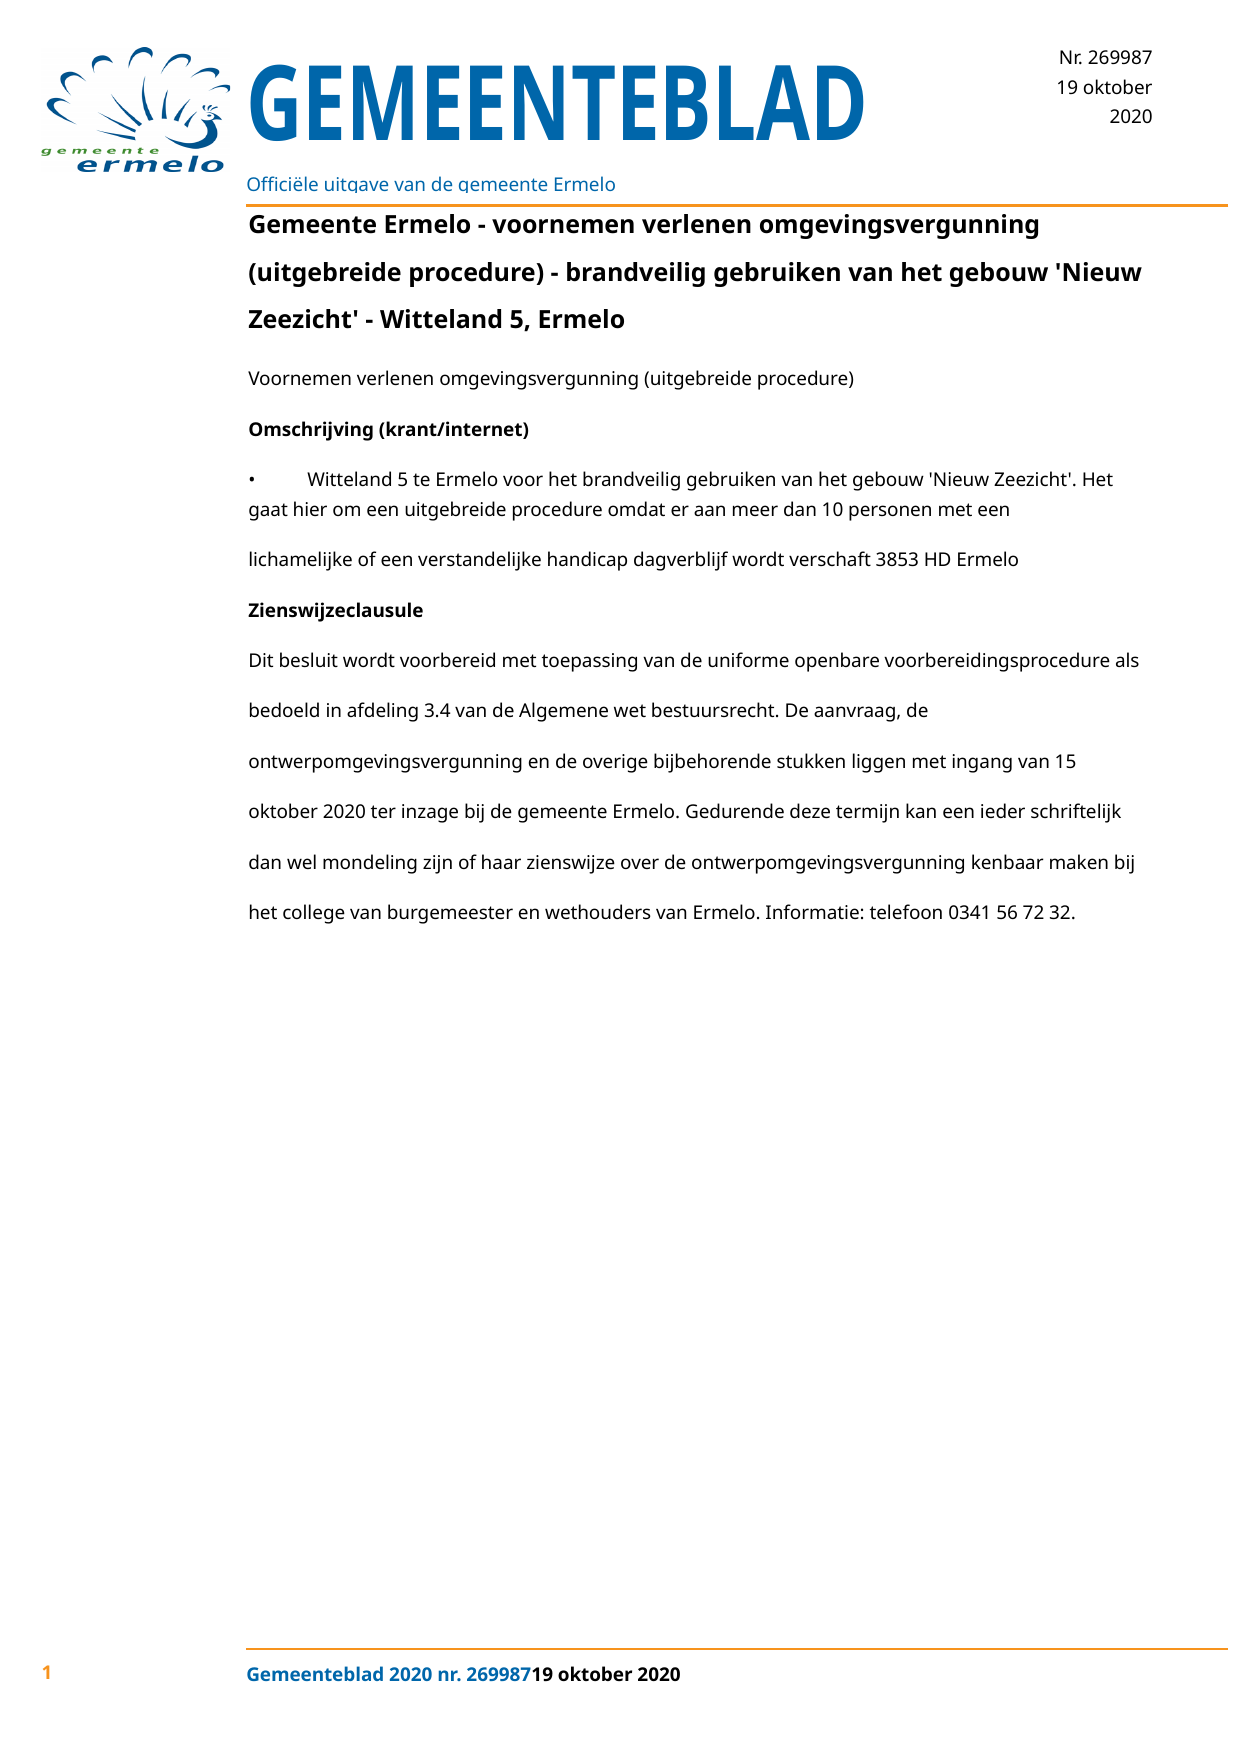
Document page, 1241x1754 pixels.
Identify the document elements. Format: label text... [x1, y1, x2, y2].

text dan wel mondeling zijn of haar zienswijze over de ontwerpomgevingsvergunning kenbaar maken bij [248, 849, 1152, 874]
text het college van burgemeester en wethouders van Ermelo. Informatie: telefoon 0341 56 72 32. [248, 899, 1152, 925]
text ontwerpomgevingsvergunning en de overige bijbehorende stukken liggen met ingang van 15 [248, 748, 1152, 774]
text Dit besluit wordt voorbereid met toepassing van de uniforme openbare voorbereidingsprocedure als [248, 647, 1152, 673]
text Gemeente Ermelo - voornemen verlenen omgevingsvergunning (uitgebreide procedure) - brandveilig gebruiken van het gebouw 'Nieuw Zeezicht' - Witteland 5, Ermelo [248, 207, 1152, 336]
list Witteland 5 te Ermelo voor het brandveilig gebruiken van het gebouw 'Nieuw Zeezicht'. Het [248, 466, 1152, 492]
text oktober 2020 ter inzage bij de gemeente Ermelo. Gedurende deze termijn kan een ieder schriftelijk [248, 798, 1152, 824]
text Omschrijving (krant/internet) [248, 416, 1152, 442]
text lichamelijke of een verstandelijke handicap dagverblijf wordt verschaft 3853 HD Ermelo [248, 546, 1152, 572]
text Voornemen verlenen omgevingsvergunning (uitgebreide procedure) [248, 366, 1152, 391]
text bedoeld in afdeling 3.4 van de Algemene wet bestuursrecht. De aanvraag, de [248, 698, 1152, 723]
text gaat hier om een uitgebreide procedure omdat er aan meer dan 10 personen met een [248, 496, 1152, 522]
text Zienswijzeclausule [248, 597, 1152, 622]
picture [41, 47, 231, 172]
